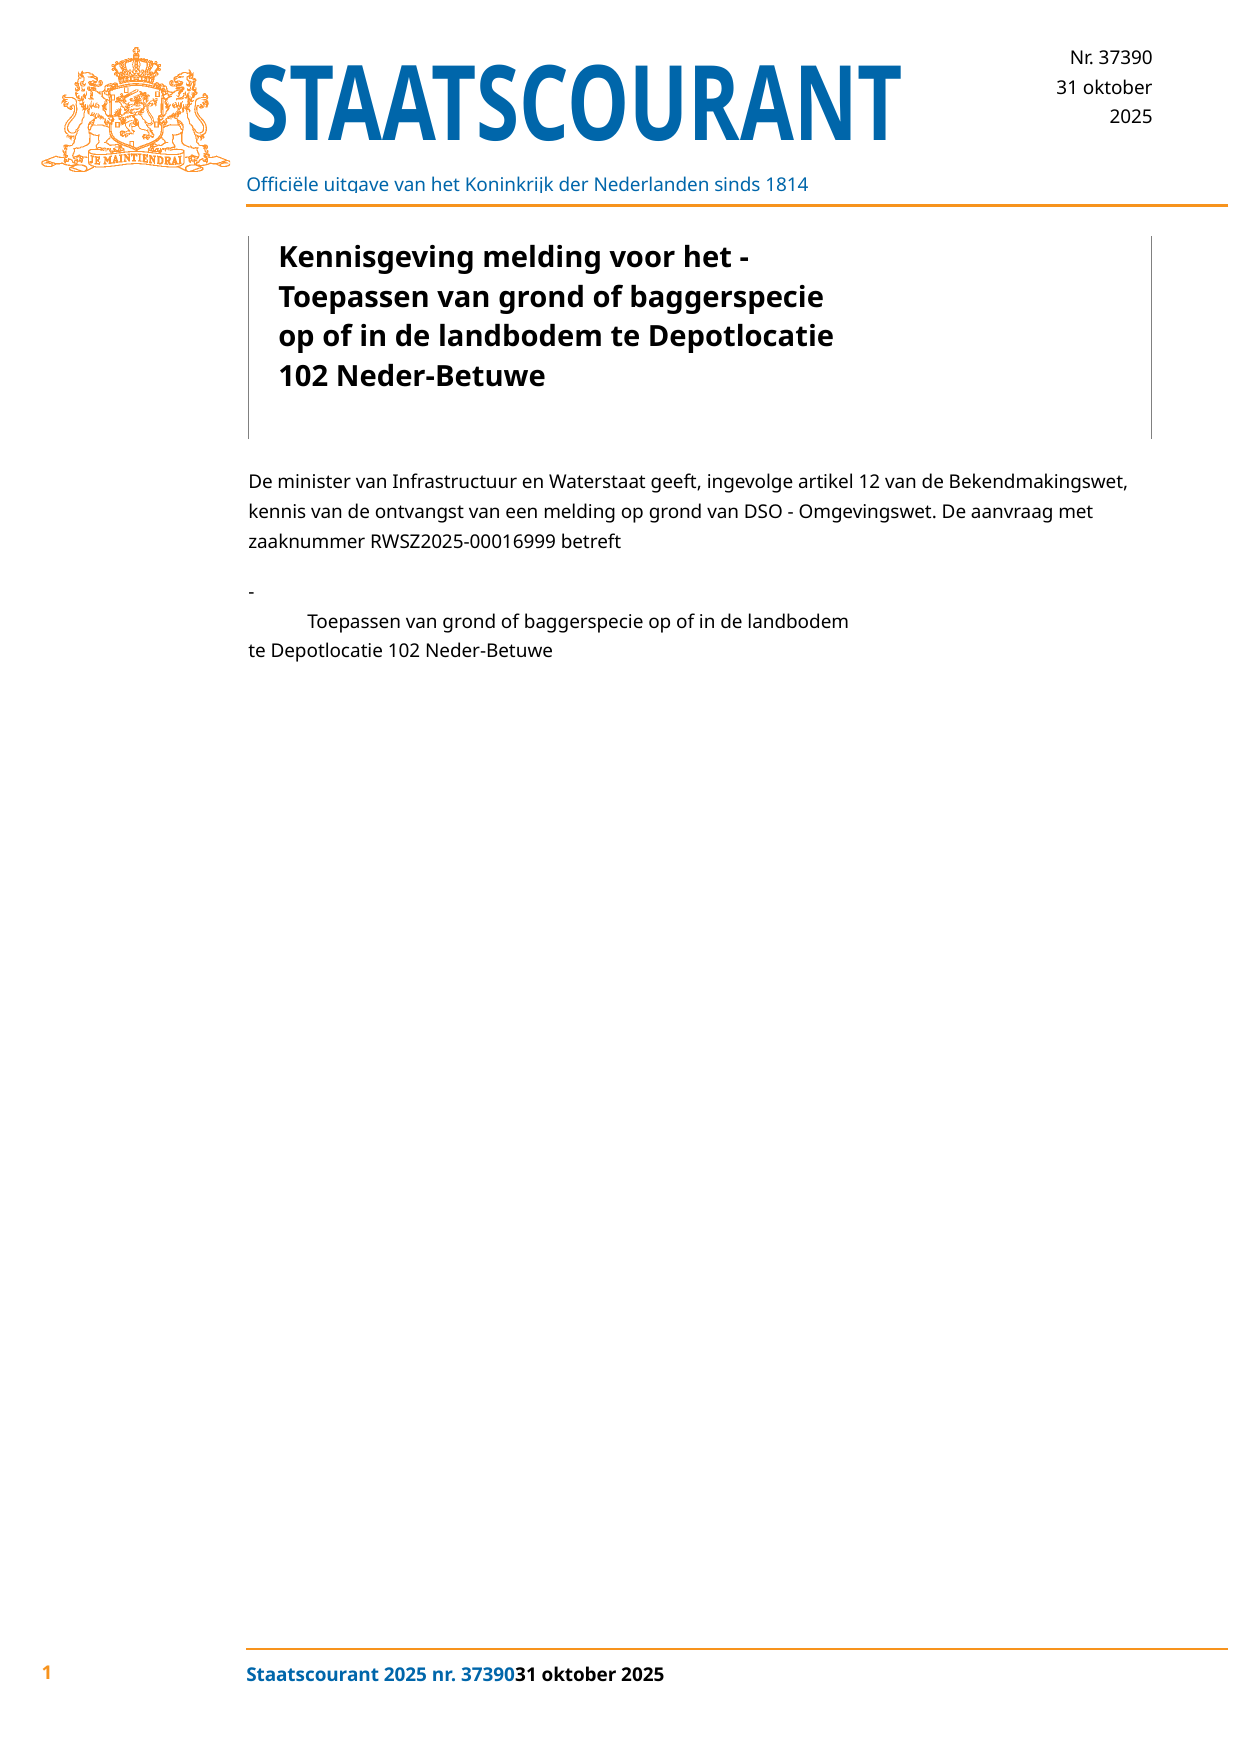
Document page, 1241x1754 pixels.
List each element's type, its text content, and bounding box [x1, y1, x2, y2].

table_header [850, 236, 912, 413]
table_header Kennisgeving melding voor het -Toepassen van grond of baggerspecie op of in de landbodem te Depotlocatie 102 Neder-Betuwe [249, 236, 850, 439]
table_header [1090, 236, 1151, 413]
list Toepassen van grond of baggerspecie op of in de landbodem [248, 608, 1152, 633]
picture [912, 236, 1090, 414]
picture [41, 47, 231, 172]
text te Depotlocatie 102 Neder-Betuwe [248, 637, 1152, 663]
text De minister van Infrastructuur en Waterstaat geeft, ingevolge artikel 12 van de Bekendmakingswet, kennis van de ontvangst van een melding op grond van DSO - Omgevingswet. De aanvraag met zaaknummer RWSZ2025-00016999 betreft [248, 469, 1152, 553]
table_header [850, 414, 1151, 439]
